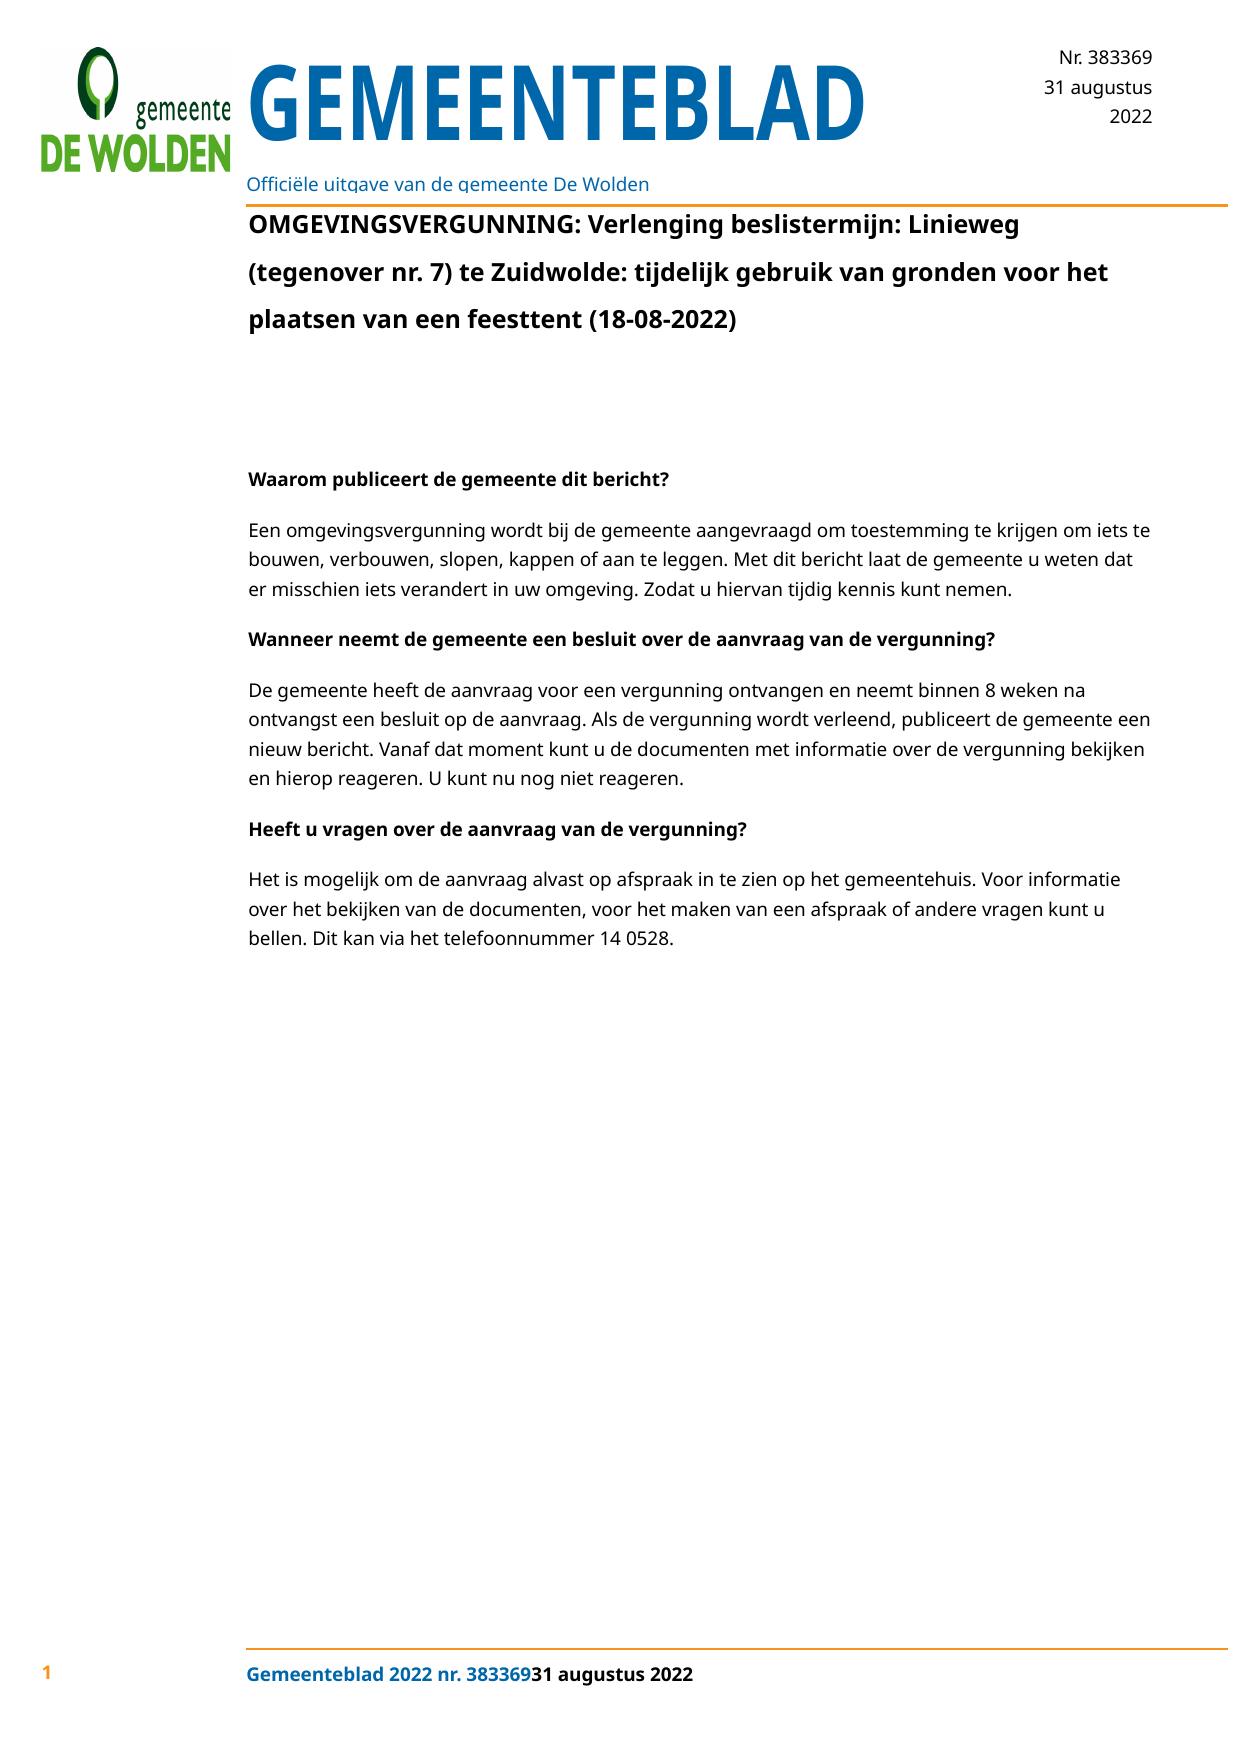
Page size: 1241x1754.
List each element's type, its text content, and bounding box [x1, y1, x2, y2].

picture [41, 47, 231, 172]
text Wanneer neemt de gemeente een besluit over de aanvraag van de vergunning? [248, 626, 1152, 652]
text Een omgevingsvergunning wordt bij de gemeente aangevraagd om toestemming te krijgen om iets te bouwen, verbouwen, slopen, kappen of aan te leggen. Met dit bericht laat de gemeente u weten dat er misschien iets verandert in uw omgeving. Zodat u hiervan tijdig kennis kunt nemen. [248, 517, 1152, 602]
text Heeft u vragen over de aanvraag van de vergunning? [248, 816, 1152, 842]
text De gemeente heeft de aanvraag voor een vergunning ontvangen en neemt binnen 8 weken na ontvangst een besluit op de aanvraag. Als de vergunning wordt verleend, publiceert de gemeente een nieuw bericht. Vanaf dat moment kunt u de documenten met informatie over de vergunning bekijken en hierop reageren. U kunt nu nog niet reageren. [248, 677, 1152, 791]
text Waarom publiceert de gemeente dit bericht? [248, 466, 1152, 492]
text Het is mogelijk om de aanvraag alvast op afspraak in te zien op het gemeentehuis. Voor informatie over het bekijken van de documenten, voor het maken van een afspraak of andere vragen kunt u bellen. Dit kan via het telefoonnummer 14 0528. [248, 866, 1152, 951]
text OMGEVINGSVERGUNNING: Verlenging beslistermijn: Linieweg (tegenover nr. 7) te Zuidwolde: tijdelijk gebruik van gronden voor het plaatsen van een feesttent (18-08-2022) [248, 207, 1152, 336]
